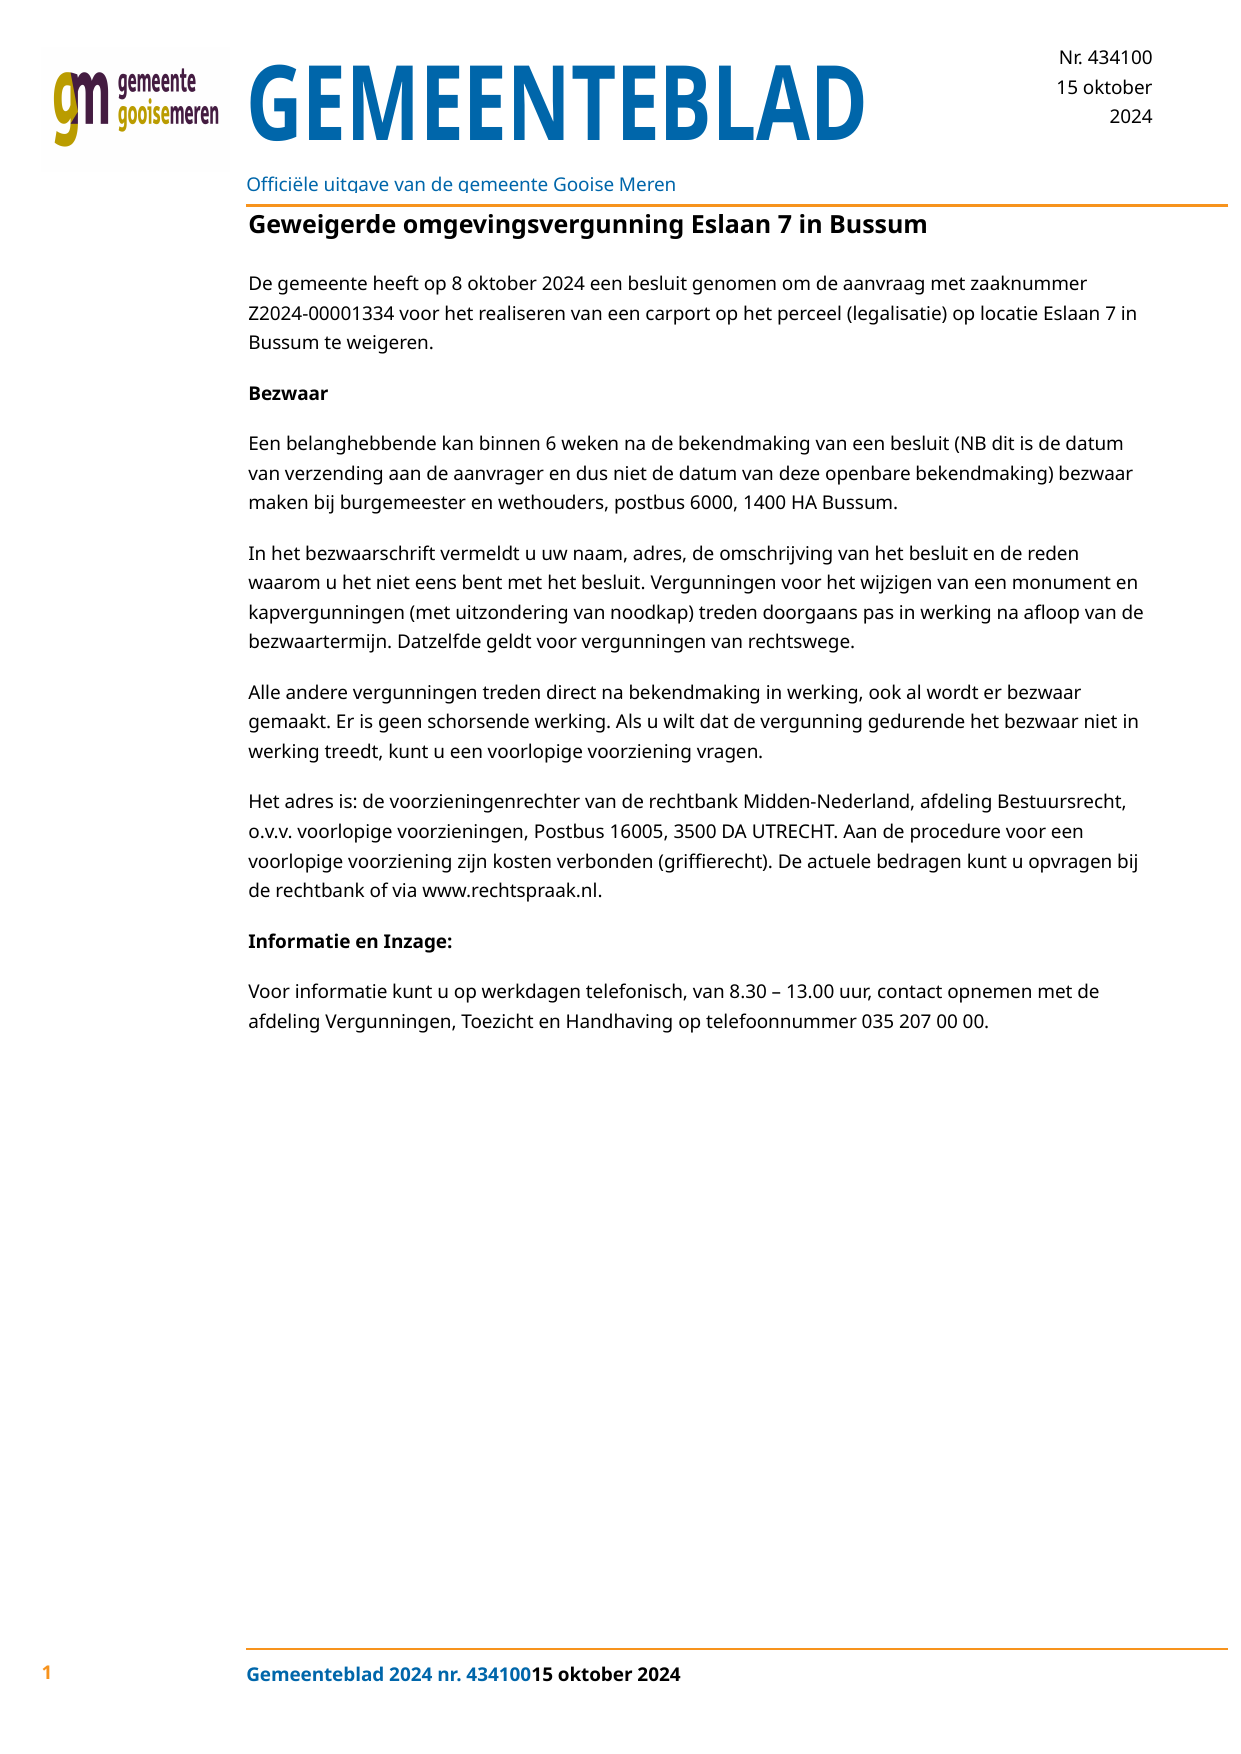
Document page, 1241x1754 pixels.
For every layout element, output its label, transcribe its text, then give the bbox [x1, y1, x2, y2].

text In het bezwaarschrift vermeldt u uw naam, adres, de omschrijving van het besluit en de reden waarom u het niet eens bent met het besluit. Vergunningen voor het wijzigen van een monument en kapvergunningen (met uitzondering van noodkap) treden doorgaans pas in werking na afloop van de bezwaartermijn. Datzelfde geldt voor vergunningen van rechtswege. [248, 540, 1152, 654]
text Bezwaar [248, 380, 1152, 406]
text De gemeente heeft op 8 oktober 2024 een besluit genomen om de aanvraag met zaaknummer Z2024-00001334 voor het realiseren van een carport op het perceel (legalisatie) op locatie Eslaan 7 in Bussum te weigeren. [248, 270, 1152, 355]
text Voor informatie kunt u op werkdagen telefonisch, van 8.30 – 13.00 uur, contact opnemen met de afdeling Vergunningen, Toezicht en Handhaving op telefoonnummer 035 207 00 00. [248, 978, 1152, 1033]
text Het adres is: de voorzieningenrechter van de rechtbank Midden-Nederland, afdeling Bestuursrecht, o.v.v. voorlopige voorzieningen, Postbus 16005, 3500 DA UTRECHT. Aan de procedure voor een voorlopige voorziening zijn kosten verbonden (griffierecht). De actuele bedragen kunt u opvragen bij de rechtbank of via www.rechtspraak.nl. [248, 789, 1152, 903]
text Een belanghebbende kan binnen 6 weken na de bekendmaking van een besluit (NB dit is de datum van verzending aan de aanvrager en dus niet de datum van deze openbare bekendmaking) bezwaar maken bij burgemeester en wethouders, postbus 6000, 1400 HA Bussum. [248, 430, 1152, 515]
text Geweigerde omgevingsvergunning Eslaan 7 in Bussum [248, 207, 1152, 241]
text Alle andere vergunningen treden direct na bekendmaking in werking, ook al wordt er bezwaar gemaakt. Er is geen schorsende werking. Als u wilt dat de vergunning gedurende het bezwaar niet in werking treedt, kunt u een voorlopige voorziening vragen. [248, 679, 1152, 764]
picture [41, 47, 231, 172]
text Informatie en Inzage: [248, 928, 1152, 953]
